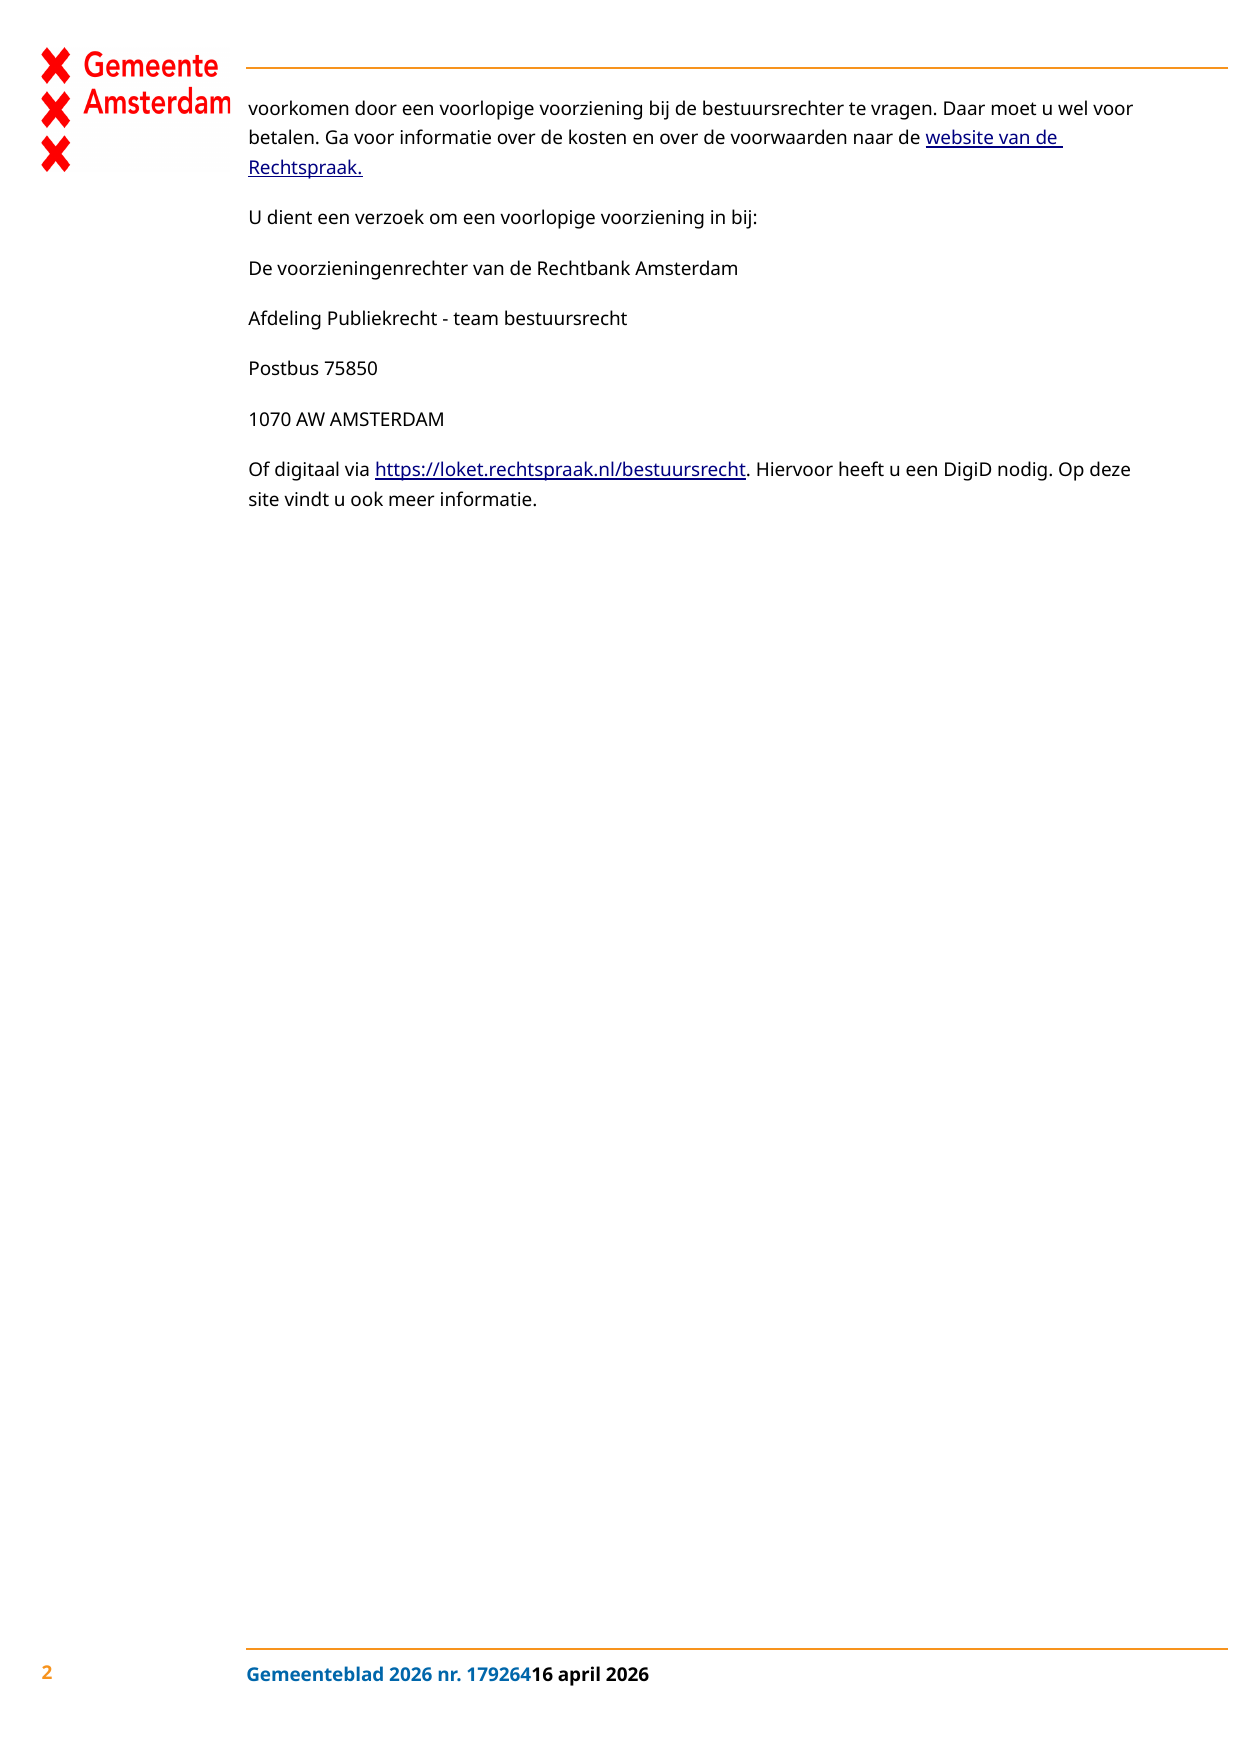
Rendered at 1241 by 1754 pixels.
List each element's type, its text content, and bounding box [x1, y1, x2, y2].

text Postbus 75850 [248, 356, 1152, 381]
text voorkomen door een voorlopige voorziening bij de bestuursrechter te vragen. Daar moet u wel voor betalen. Ga voor informatie over de kosten en over de voorwaarden naar de website van de Rechtspraak. [248, 95, 1152, 180]
text Afdeling Publiekrecht - team bestuursrecht [248, 305, 1152, 331]
text 1070 AW AMSTERDAM [248, 406, 1152, 432]
text U dient een verzoek om een voorlopige voorziening in bij: [248, 204, 1152, 230]
text De voorzieningenrechter van de Rechtbank Amsterdam [248, 255, 1152, 281]
text Of digitaal via https://loket.rechtspraak.nl/bestuursrecht. Hiervoor heeft u een DigiD nodig. Op deze site vindt u ook meer informatie. [248, 456, 1152, 512]
picture [41, 47, 231, 172]
